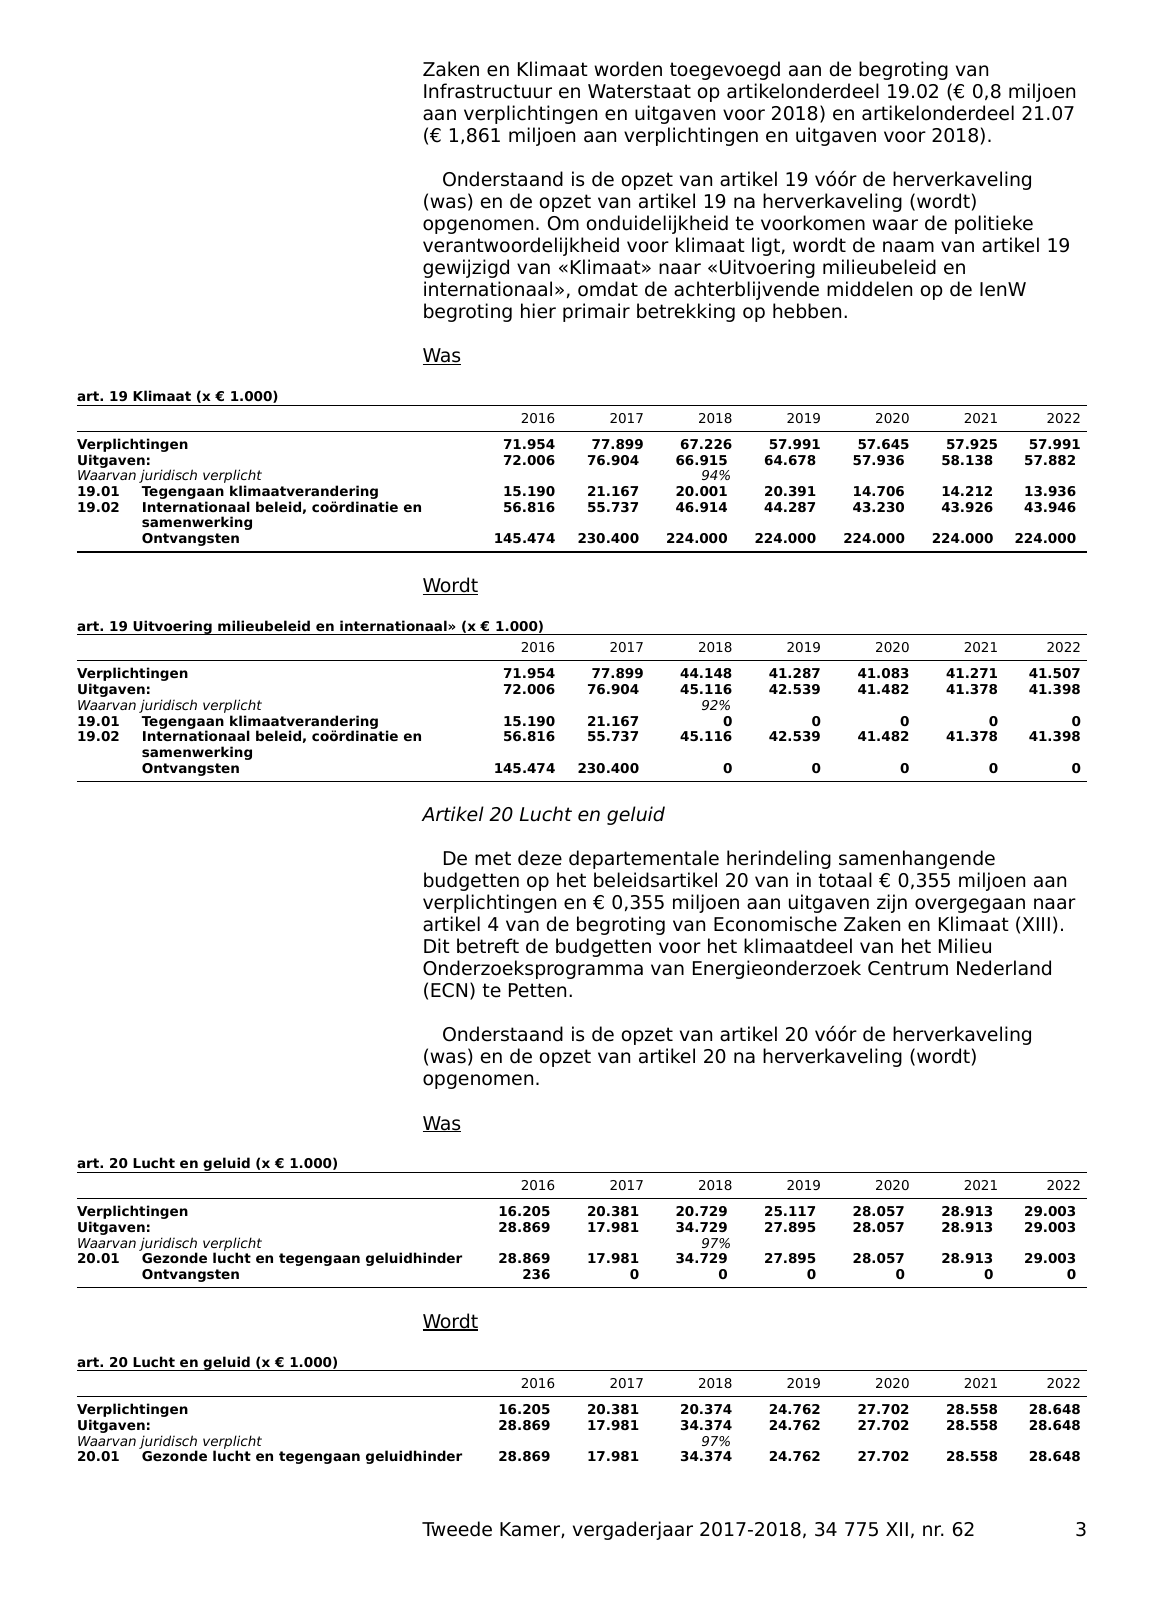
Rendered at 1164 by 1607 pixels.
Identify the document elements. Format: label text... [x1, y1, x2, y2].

table_cell 57.991 [1004, 432, 1087, 452]
table_cell 28.648 [1004, 1449, 1087, 1465]
table_cell 56.816 [473, 500, 561, 531]
table_cell Waarvan juridisch verplicht [77, 1434, 472, 1449]
table_cell 28.558 [915, 1418, 1004, 1433]
table_cell 2022 [1004, 635, 1087, 660]
table_cell 16.205 [473, 1199, 561, 1220]
table_cell 224.000 [915, 531, 1004, 551]
table_cell [1004, 468, 1087, 484]
table_cell 72.006 [473, 453, 561, 468]
text Onderstaand is de opzet van artikel 20 vóór de herverkaveling (was) en de opzet van artikel 20 na herverkaveling (wordt) opgenomen. [422, 1024, 1087, 1090]
subtitle Wordt [422, 1311, 1087, 1332]
table_cell 42.539 [738, 682, 827, 698]
table_cell 28.869 [473, 1220, 561, 1235]
table_cell [77, 635, 136, 660]
table_cell 230.400 [561, 531, 649, 551]
table_cell 0 [561, 1267, 649, 1287]
table_cell 76.904 [561, 453, 649, 468]
table_cell 14.706 [827, 484, 915, 499]
table_cell 72.006 [473, 682, 561, 698]
table_cell 28.057 [827, 1220, 915, 1235]
table_cell [77, 1371, 136, 1396]
table_cell [136, 1371, 472, 1396]
table_cell [738, 1235, 827, 1251]
table_cell 0 [650, 1267, 738, 1287]
table_cell 0 [650, 713, 738, 729]
table_cell 2019 [738, 1173, 827, 1198]
table_cell 71.954 [473, 432, 561, 452]
table_cell 0 [738, 1267, 827, 1287]
table_cell [827, 1235, 915, 1251]
table_cell 17.981 [561, 1251, 649, 1267]
table_cell 20.729 [650, 1199, 738, 1220]
table_cell 25.117 [738, 1199, 827, 1220]
table_cell 27.895 [738, 1220, 827, 1235]
table_cell 45.116 [650, 729, 738, 761]
table_cell 29.003 [1004, 1251, 1087, 1267]
subtitle Was [422, 1112, 1087, 1134]
table_cell 2017 [561, 1173, 649, 1198]
table_cell 2019 [738, 635, 827, 660]
table_cell 28.913 [915, 1251, 1004, 1267]
table_cell [915, 1235, 1004, 1251]
table_cell 44.287 [738, 500, 827, 531]
table_cell Verplichtingen [77, 432, 472, 452]
table_cell 2021 [915, 406, 1004, 431]
table_cell [1004, 1434, 1087, 1449]
table_cell 56.816 [473, 729, 561, 761]
table_cell 24.762 [738, 1418, 827, 1433]
table_cell [473, 1235, 561, 1251]
table_cell 21.167 [561, 713, 649, 729]
table_cell 28.869 [473, 1418, 561, 1433]
table_cell [1004, 698, 1087, 713]
table_cell 97% [650, 1434, 738, 1449]
table_cell 16.205 [473, 1397, 561, 1418]
table_cell 97% [650, 1235, 738, 1251]
table_cell Ontvangsten [136, 761, 472, 781]
table_cell Uitgaven: [77, 1220, 472, 1235]
table_cell 2016 [473, 406, 561, 431]
table_cell 28.648 [1004, 1397, 1087, 1418]
table_cell 2021 [915, 1173, 1004, 1198]
table_cell 20.01 [77, 1449, 136, 1465]
table_cell [77, 761, 136, 781]
table_cell 77.899 [561, 661, 649, 682]
table_cell 41.271 [915, 661, 1004, 682]
table_cell 13.936 [1004, 484, 1087, 499]
table_cell 2018 [650, 635, 738, 660]
table_cell 224.000 [738, 531, 827, 551]
table_cell 2017 [561, 406, 649, 431]
table_cell 0 [738, 713, 827, 729]
table_cell 0 [650, 761, 738, 781]
table_cell 19.01 [77, 713, 136, 729]
table_cell 28.057 [827, 1251, 915, 1267]
table_cell 0 [1004, 713, 1087, 729]
table_cell 27.702 [827, 1449, 915, 1465]
table_cell Ontvangsten [136, 531, 472, 551]
table_cell 28.869 [473, 1449, 561, 1465]
table_cell 57.936 [827, 453, 915, 468]
text Zaken en Klimaat worden toegevoegd aan de begroting van Infrastructuur en Waterstaat op artikelonderdeel 19.02 (€ 0,8 miljoen aan verplichtingen en uitgaven voor 2018) en artikelonderdeel 21.07 (€ 1,861 miljoen aan verplichtingen en uitgaven voor 2018). [422, 59, 1087, 147]
table_cell 43.926 [915, 500, 1004, 531]
table_cell 45.116 [650, 682, 738, 698]
table_cell 41.378 [915, 729, 1004, 761]
table_cell 43.230 [827, 500, 915, 531]
table_cell 64.678 [738, 453, 827, 468]
table_cell 28.558 [915, 1449, 1004, 1465]
table_cell 57.645 [827, 432, 915, 452]
table_cell Tegengaan klimaatverandering [136, 484, 472, 499]
table_cell [136, 635, 472, 660]
table_cell [473, 698, 561, 713]
table_cell Internationaal beleid, coördinatie en samenwerking [136, 500, 472, 531]
table_cell [827, 468, 915, 484]
table_cell 20.381 [561, 1397, 649, 1418]
table_cell 28.869 [473, 1251, 561, 1267]
table_cell 0 [827, 1267, 915, 1287]
table_cell 14.212 [915, 484, 1004, 499]
table_cell 2020 [827, 1173, 915, 1198]
table_cell [738, 698, 827, 713]
table_cell 34.729 [650, 1251, 738, 1267]
table_cell [738, 1434, 827, 1449]
table_cell Uitgaven: [77, 682, 472, 698]
table_cell 236 [473, 1267, 561, 1287]
table_cell [827, 698, 915, 713]
table_cell [77, 531, 136, 551]
table_cell 58.138 [915, 453, 1004, 468]
table_cell 34.374 [650, 1449, 738, 1465]
table_cell [473, 1434, 561, 1449]
table_cell 2018 [650, 1173, 738, 1198]
table_cell 0 [827, 761, 915, 781]
table_cell 41.398 [1004, 682, 1087, 698]
table_cell 17.981 [561, 1449, 649, 1465]
table_cell [136, 1173, 472, 1198]
table_cell 2022 [1004, 1173, 1087, 1198]
table_cell 57.925 [915, 432, 1004, 452]
subtitle Wordt [422, 575, 1087, 597]
table_cell [915, 1434, 1004, 1449]
table_cell 41.378 [915, 682, 1004, 698]
table_cell Tegengaan klimaatverandering [136, 713, 472, 729]
table_cell [136, 406, 472, 431]
table_cell 34.729 [650, 1220, 738, 1235]
table_cell 19.02 [77, 729, 136, 761]
table_cell 0 [915, 1267, 1004, 1287]
table_cell 24.762 [738, 1397, 827, 1418]
table_cell 55.737 [561, 729, 649, 761]
table_cell 145.474 [473, 531, 561, 551]
table_cell 145.474 [473, 761, 561, 781]
table_cell 92% [650, 698, 738, 713]
table_cell 71.954 [473, 661, 561, 682]
table_cell Uitgaven: [77, 1418, 472, 1433]
table_cell 28.057 [827, 1199, 915, 1220]
table_cell 19.01 [77, 484, 136, 499]
table_cell 76.904 [561, 682, 649, 698]
table_cell 0 [738, 761, 827, 781]
table_cell [561, 698, 649, 713]
table_cell 27.702 [827, 1397, 915, 1418]
table_cell 41.287 [738, 661, 827, 682]
table_cell 28.913 [915, 1199, 1004, 1220]
table_cell 21.167 [561, 484, 649, 499]
table_cell Waarvan juridisch verplicht [77, 468, 472, 484]
table_cell 41.507 [1004, 661, 1087, 682]
table_cell 20.374 [650, 1397, 738, 1418]
table_cell 224.000 [650, 531, 738, 551]
table_cell 15.190 [473, 713, 561, 729]
table_cell 2019 [738, 406, 827, 431]
table_cell 29.003 [1004, 1220, 1087, 1235]
table_cell 20.381 [561, 1199, 649, 1220]
table_cell 2022 [1004, 406, 1087, 431]
table_cell 2019 [738, 1371, 827, 1396]
table_cell 43.946 [1004, 500, 1087, 531]
table_cell 2021 [915, 635, 1004, 660]
table_cell 28.913 [915, 1220, 1004, 1235]
table_cell [915, 468, 1004, 484]
table_cell 2022 [1004, 1371, 1087, 1396]
table_cell 67.226 [650, 432, 738, 452]
table_cell 20.01 [77, 1251, 136, 1267]
table_cell 2016 [473, 1371, 561, 1396]
table_cell Internationaal beleid, coördinatie en samenwerking [136, 729, 472, 761]
table_cell 0 [827, 713, 915, 729]
table_cell 42.539 [738, 729, 827, 761]
table_cell 27.702 [827, 1418, 915, 1433]
text De met deze departementale herindeling samenhangende budgetten op het beleidsartikel 20 van in totaal € 0,355 miljoen aan verplichtingen en € 0,355 miljoen aan uitgaven zijn overgegaan naar artikel 4 van de begroting van Economische Zaken en Klimaat (XIII). Dit betreft de budgetten voor het klimaatdeel van het Milieu Onderzoeksprogramma van Energieonderzoek Centrum Nederland (ECN) te Petten. [422, 848, 1087, 1002]
table_cell [915, 698, 1004, 713]
table_cell 24.762 [738, 1449, 827, 1465]
table_cell 224.000 [1004, 531, 1087, 551]
table_cell 20.391 [738, 484, 827, 499]
table_cell 0 [915, 761, 1004, 781]
table_cell 28.558 [915, 1397, 1004, 1418]
table_cell [77, 1173, 136, 1198]
table_cell 29.003 [1004, 1199, 1087, 1220]
table_cell [561, 468, 649, 484]
table_header art. 19 Klimaat (x € 1.000) [77, 389, 1087, 405]
table_cell 57.991 [738, 432, 827, 452]
table_cell 224.000 [827, 531, 915, 551]
table_cell 57.882 [1004, 453, 1087, 468]
table_cell 27.895 [738, 1251, 827, 1267]
table_cell [77, 1267, 136, 1287]
table_cell 66.915 [650, 453, 738, 468]
table_cell Waarvan juridisch verplicht [77, 698, 472, 713]
subtitle Was [422, 345, 1087, 367]
table_cell 41.083 [827, 661, 915, 682]
table_cell 2018 [650, 1371, 738, 1396]
table_cell 2017 [561, 635, 649, 660]
table_cell 34.374 [650, 1418, 738, 1433]
table_cell 41.482 [827, 729, 915, 761]
table_cell 15.190 [473, 484, 561, 499]
table_cell [77, 406, 136, 431]
table_cell [827, 1434, 915, 1449]
table_cell 2018 [650, 406, 738, 431]
table_cell 0 [1004, 761, 1087, 781]
table_cell 230.400 [561, 761, 649, 781]
table_cell 46.914 [650, 500, 738, 531]
table_header art. 19 Uitvoering milieubeleid en internationaal» (x € 1.000) [77, 619, 1087, 634]
table_cell 0 [1004, 1267, 1087, 1287]
table_cell 2021 [915, 1371, 1004, 1396]
table_cell 2020 [827, 406, 915, 431]
table_cell Verplichtingen [77, 1199, 472, 1220]
table_cell Waarvan juridisch verplicht [77, 1235, 472, 1251]
table_cell 55.737 [561, 500, 649, 531]
text Onderstaand is de opzet van artikel 19 vóór de herverkaveling (was) en de opzet van artikel 19 na herverkaveling (wordt) opgenomen. Om onduidelijkheid te voorkomen waar de politieke verantwoordelijkheid voor klimaat ligt, wordt de naam van artikel 19 gewijzigd van «Klimaat» naar «Uitvoering milieubeleid en internationaal», omdat de achterblijvende middelen op de IenW begroting hier primair betrekking op hebben. [422, 169, 1087, 323]
table_cell Gezonde lucht en tegengaan geluidhinder [136, 1449, 472, 1465]
table_cell 0 [915, 713, 1004, 729]
table_cell Verplichtingen [77, 1397, 472, 1418]
table_header art. 20 Lucht en geluid (x € 1.000) [77, 1156, 1087, 1172]
table_cell 41.398 [1004, 729, 1087, 761]
table_cell 2016 [473, 635, 561, 660]
table_cell Ontvangsten [136, 1267, 472, 1287]
table_cell Verplichtingen [77, 661, 472, 682]
table_cell 17.981 [561, 1220, 649, 1235]
subtitle Artikel 20 Lucht en geluid [422, 804, 1087, 826]
table_cell 77.899 [561, 432, 649, 452]
table_cell 28.648 [1004, 1418, 1087, 1433]
table_cell 94% [650, 468, 738, 484]
table_cell [473, 468, 561, 484]
table_cell [738, 468, 827, 484]
table_cell Gezonde lucht en tegengaan geluidhinder [136, 1251, 472, 1267]
table_cell 19.02 [77, 500, 136, 531]
table_cell 17.981 [561, 1418, 649, 1433]
table_cell 41.482 [827, 682, 915, 698]
table_header art. 20 Lucht en geluid (x € 1.000) [77, 1354, 1087, 1370]
table_cell [1004, 1235, 1087, 1251]
table_cell Uitgaven: [77, 453, 472, 468]
table_cell 2016 [473, 1173, 561, 1198]
table_cell 20.001 [650, 484, 738, 499]
table_cell 2020 [827, 1371, 915, 1396]
table_cell [561, 1434, 649, 1449]
table_cell [561, 1235, 649, 1251]
table_cell 2020 [827, 635, 915, 660]
table_cell 44.148 [650, 661, 738, 682]
table_cell 2017 [561, 1371, 649, 1396]
